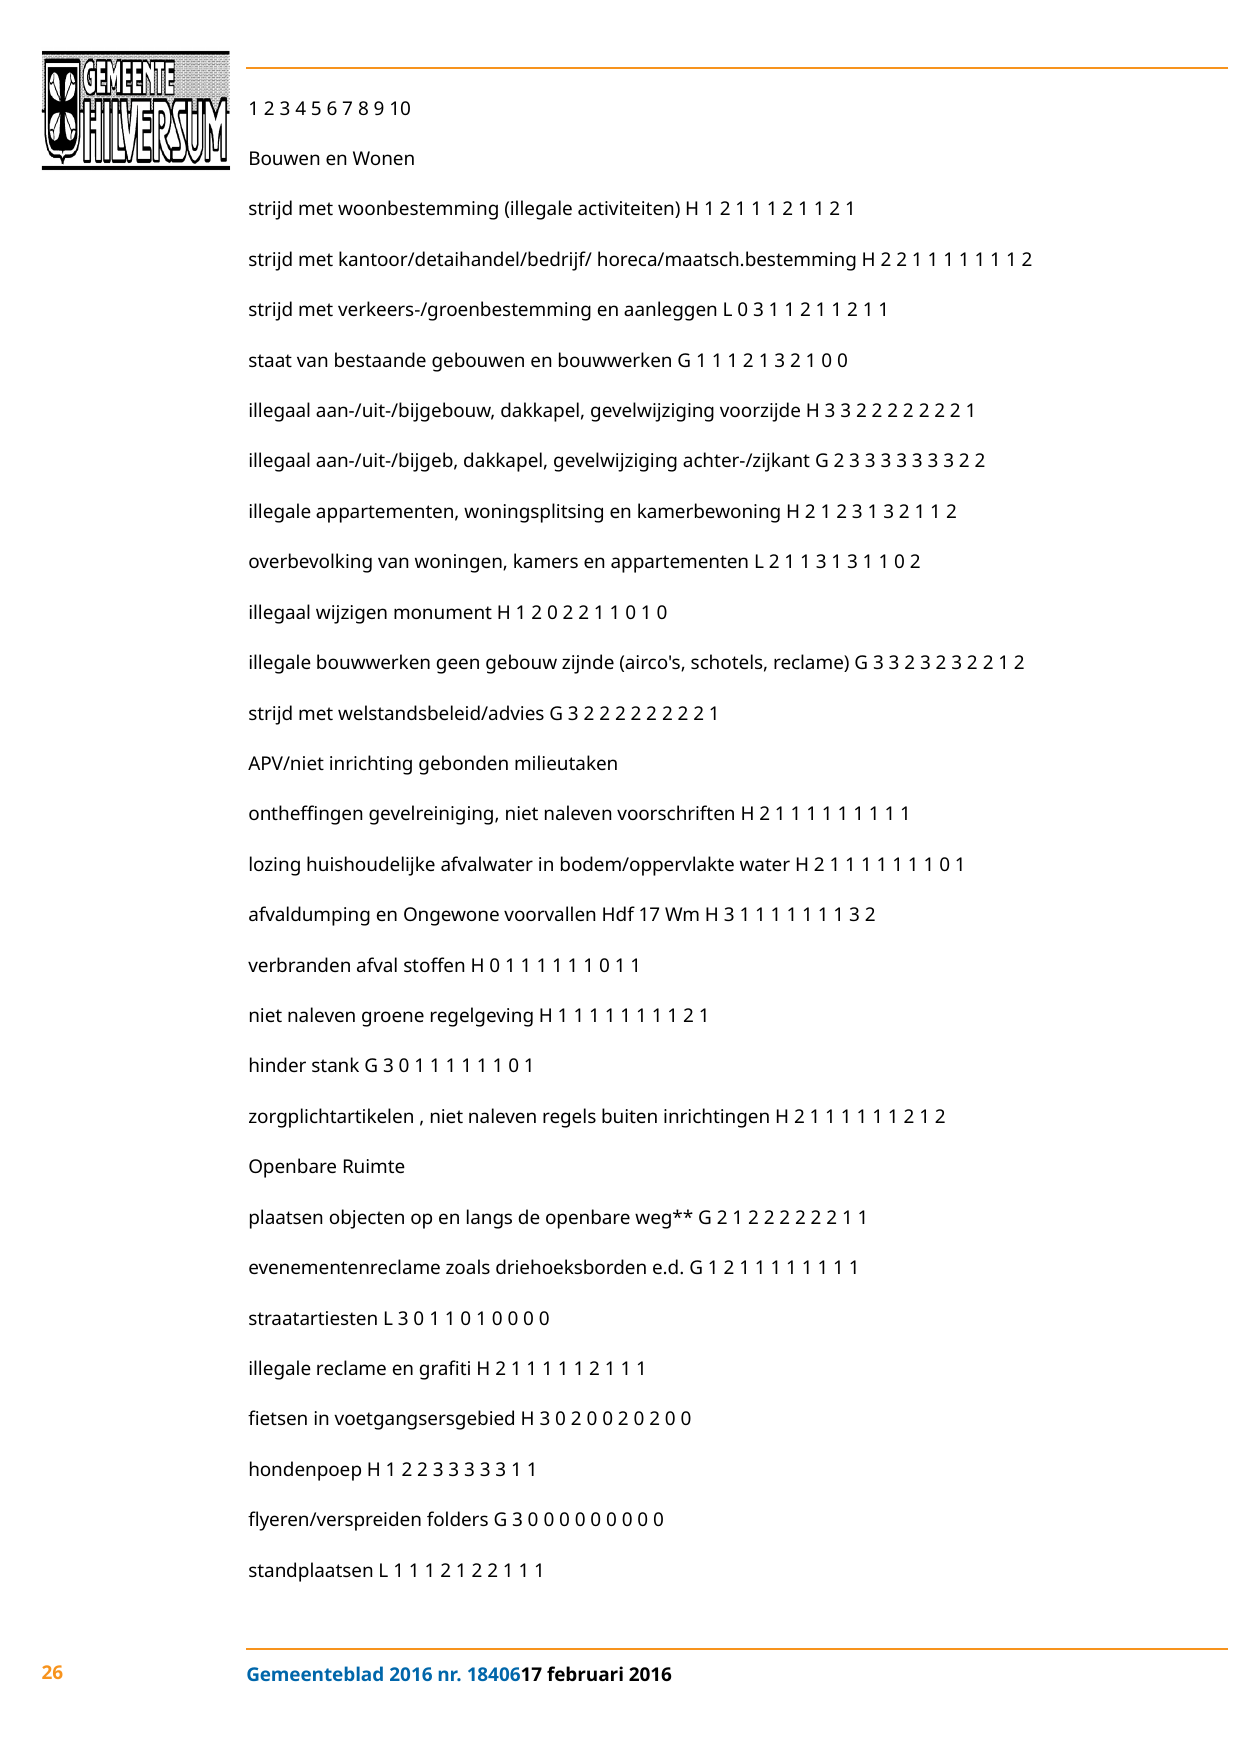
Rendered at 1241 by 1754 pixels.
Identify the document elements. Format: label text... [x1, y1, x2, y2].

text lozing huishoudelijke afvalwater in bodem/oppervlakte water H 2 1 1 1 1 1 1 1 0 1 [248, 851, 1152, 877]
text niet naleven groene regelgeving H 1 1 1 1 1 1 1 1 2 1 [248, 1002, 1152, 1028]
text Bouwen en Wonen [248, 145, 1152, 171]
text verbranden afval stoffen H 0 1 1 1 1 1 1 0 1 1 [248, 952, 1152, 978]
text evenementenreclame zoals driehoeksborden e.d. G 1 2 1 1 1 1 1 1 1 1 [248, 1254, 1152, 1280]
text strijd met welstandsbeleid/advies G 3 2 2 2 2 2 2 2 2 1 [248, 700, 1152, 726]
text strijd met verkeers-/groenbestemming en aanleggen L 0 3 1 1 2 1 1 2 1 1 [248, 296, 1152, 322]
text illegaal wijzigen monument H 1 2 0 2 2 1 1 0 1 0 [248, 599, 1152, 625]
text overbevolking van woningen, kamers en appartementen L 2 1 1 3 1 3 1 1 0 2 [248, 548, 1152, 574]
text staat van bestaande gebouwen en bouwwerken G 1 1 1 2 1 3 2 1 0 0 [248, 347, 1152, 373]
text 1 2 3 4 5 6 7 8 9 10 [248, 95, 1152, 121]
text standplaatsen L 1 1 1 2 1 2 2 1 1 1 [248, 1557, 1152, 1583]
text hinder stank G 3 0 1 1 1 1 1 1 0 1 [248, 1053, 1152, 1078]
text hondenpoep H 1 2 2 3 3 3 3 3 1 1 [248, 1456, 1152, 1482]
text strijd met woonbestemming (illegale activiteiten) H 1 2 1 1 1 2 1 1 2 1 [248, 196, 1152, 221]
text straatartiesten L 3 0 1 1 0 1 0 0 0 0 [248, 1305, 1152, 1331]
text illegale bouwwerken geen gebouw zijnde (airco's, schotels, reclame) G 3 3 2 3 2 3 2 2 1 2 [248, 649, 1152, 675]
text fietsen in voetgangsersgebied H 3 0 2 0 0 2 0 2 0 0 [248, 1406, 1152, 1431]
text zorgplichtartikelen , niet naleven regels buiten inrichtingen H 2 1 1 1 1 1 1 2 1 2 [248, 1103, 1152, 1129]
text illegale reclame en grafiti H 2 1 1 1 1 1 2 1 1 1 [248, 1355, 1152, 1381]
text illegaal aan-/uit-/bijgebouw, dakkapel, gevelwijziging voorzijde H 3 3 2 2 2 2 2 2 2 1 [248, 397, 1152, 423]
text flyeren/verspreiden folders G 3 0 0 0 0 0 0 0 0 0 [248, 1506, 1152, 1532]
text Openbare Ruimte [248, 1153, 1152, 1179]
picture [41, 47, 231, 172]
text plaatsen objecten op en langs de openbare weg** G 2 1 2 2 2 2 2 2 1 1 [248, 1204, 1152, 1230]
text ontheffingen gevelreiniging, niet naleven voorschriften H 2 1 1 1 1 1 1 1 1 1 [248, 801, 1152, 826]
text APV/niet inrichting gebonden milieutaken [248, 750, 1152, 776]
text illegaal aan-/uit-/bijgeb, dakkapel, gevelwijziging achter-/zijkant G 2 3 3 3 3 3 3 3 2 2 [248, 448, 1152, 473]
text afvaldumping en Ongewone voorvallen Hdf 17 Wm H 3 1 1 1 1 1 1 1 3 2 [248, 901, 1152, 927]
text strijd met kantoor/detaihandel/bedrijf/ horeca/maatsch.bestemming H 2 2 1 1 1 1 1 1 1 2 [248, 246, 1152, 272]
text illegale appartementen, woningsplitsing en kamerbewoning H 2 1 2 3 1 3 2 1 1 2 [248, 498, 1152, 524]
